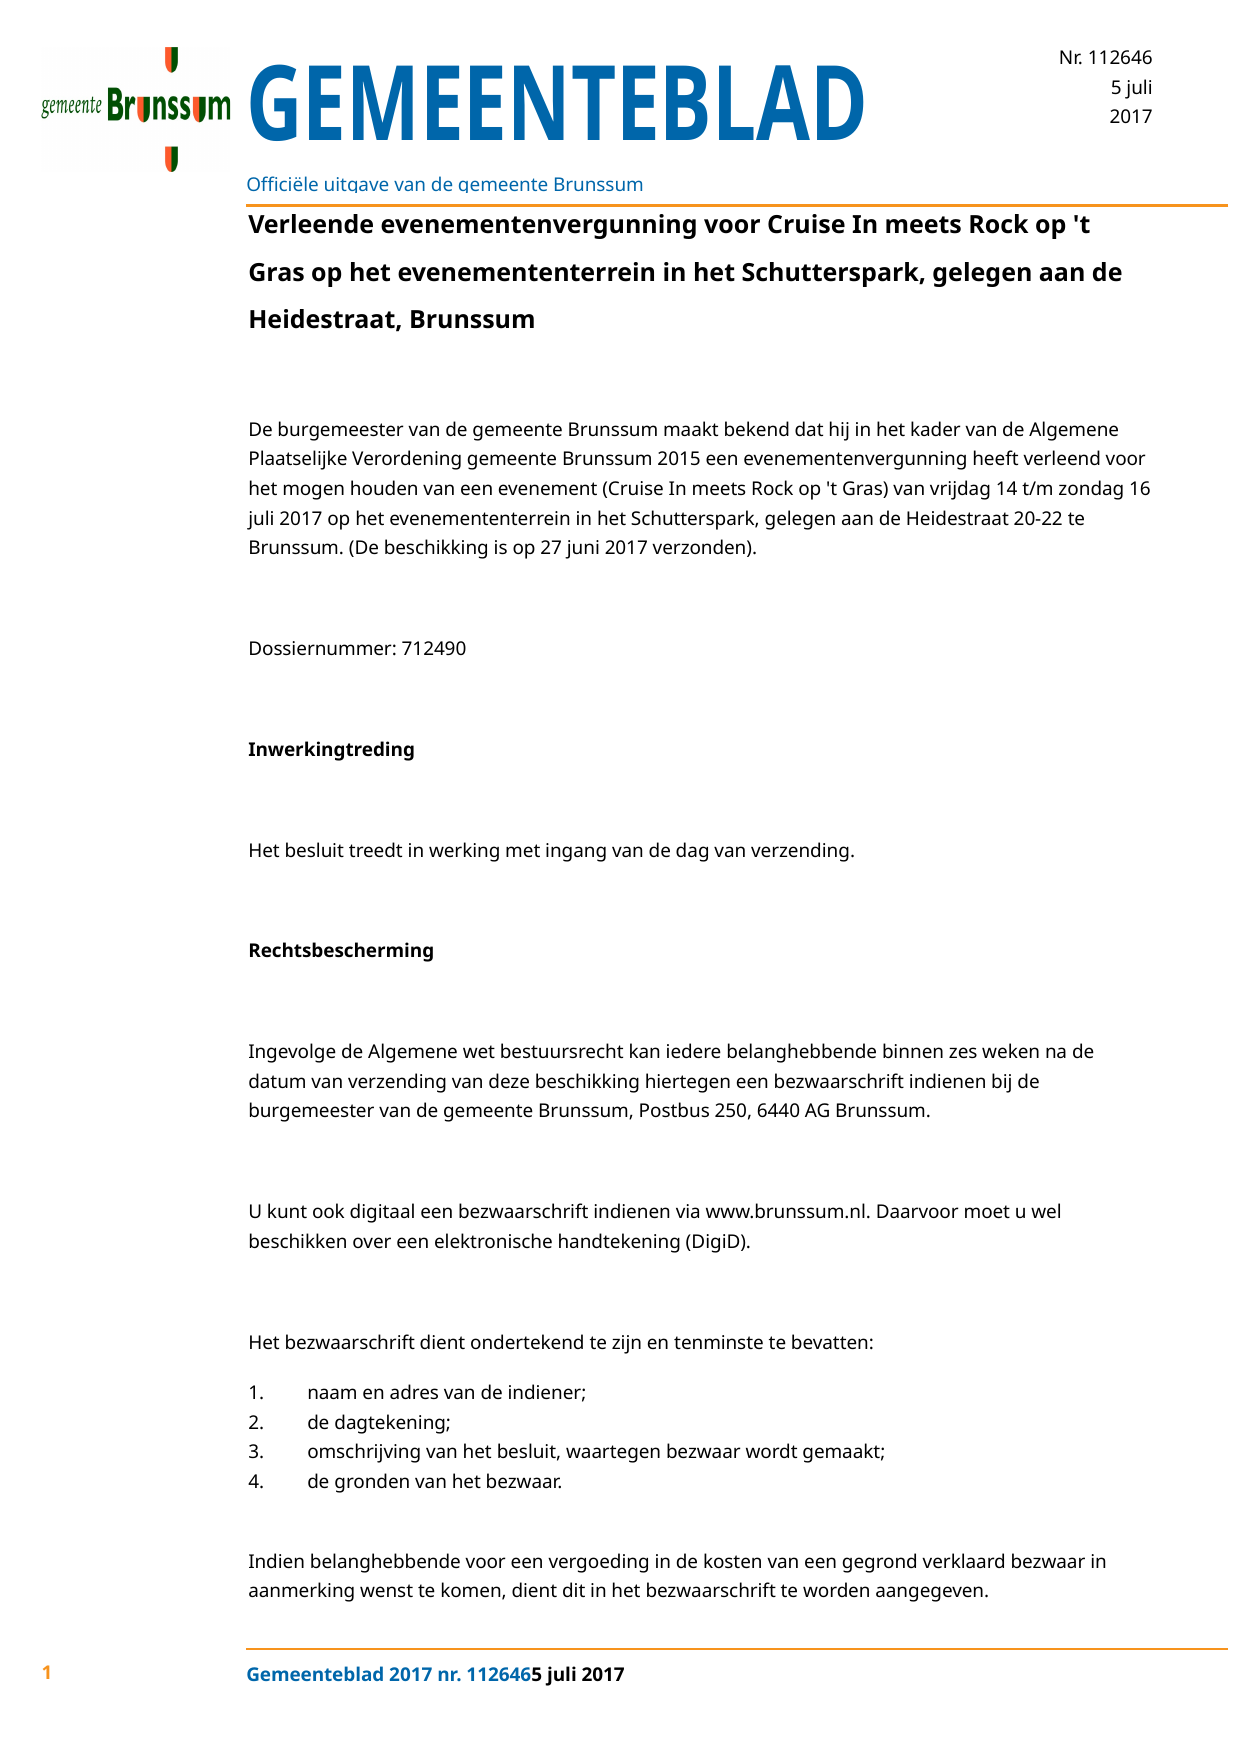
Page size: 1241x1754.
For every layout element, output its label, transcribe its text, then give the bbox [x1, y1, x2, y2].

text Dossiernummer: 712490 [248, 635, 1152, 661]
text Het besluit treedt in werking met ingang van de dag van verzending. [248, 837, 1152, 862]
list omschrijving van het besluit, waartegen bezwaar wordt gemaakt; [248, 1438, 1152, 1464]
list naam en adres van de indiener; [248, 1379, 1152, 1405]
text Verleende evenementenvergunning voor Cruise In meets Rock op 't Gras op het evenemententerrein in het Schutterspark, gelegen aan de Heidestraat, Brunssum [248, 207, 1152, 336]
list de gronden van het bezwaar. [248, 1468, 1152, 1494]
text Indien belanghebbende voor een vergoeding in de kosten van een gegrond verklaard bezwaar in aanmerking wenst te komen, dient dit in het bezwaarschrift te worden aangegeven. [248, 1548, 1152, 1603]
text Rechtsbescherming [248, 938, 1152, 963]
text U kunt ook digitaal een bezwaarschrift indienen via www.brunssum.nl. Daarvoor moet u wel beschikken over een elektronische handtekening (DigiD). [248, 1198, 1152, 1254]
text Inwerkingtreding [248, 736, 1152, 762]
text Ingevolge de Algemene wet bestuursrecht kan iedere belanghebbende binnen zes weken na de datum van verzending van deze beschikking hiertegen een bezwaarschrift indienen bij de burgemeester van de gemeente Brunssum, Postbus 250, 6440 AG Brunssum. [248, 1038, 1152, 1123]
list de dagtekening; [248, 1409, 1152, 1434]
picture [41, 47, 231, 172]
text De burgemeester van de gemeente Brunssum maakt bekend dat hij in het kader van de Algemene Plaatselijke Verordening gemeente Brunssum 2015 een evenementenvergunning heeft verleend voor het mogen houden van een evenement (Cruise In meets Rock op 't Gras) van vrijdag 14 t/m zondag 16 juli 2017 op het evenemententerrein in het Schutterspark, gelegen aan de Heidestraat 20-22 te Brunssum. (De beschikking is op 27 juni 2017 verzonden). [248, 416, 1152, 560]
text Het bezwaarschrift dient ondertekend te zijn en tenminste te bevatten: [248, 1329, 1152, 1354]
